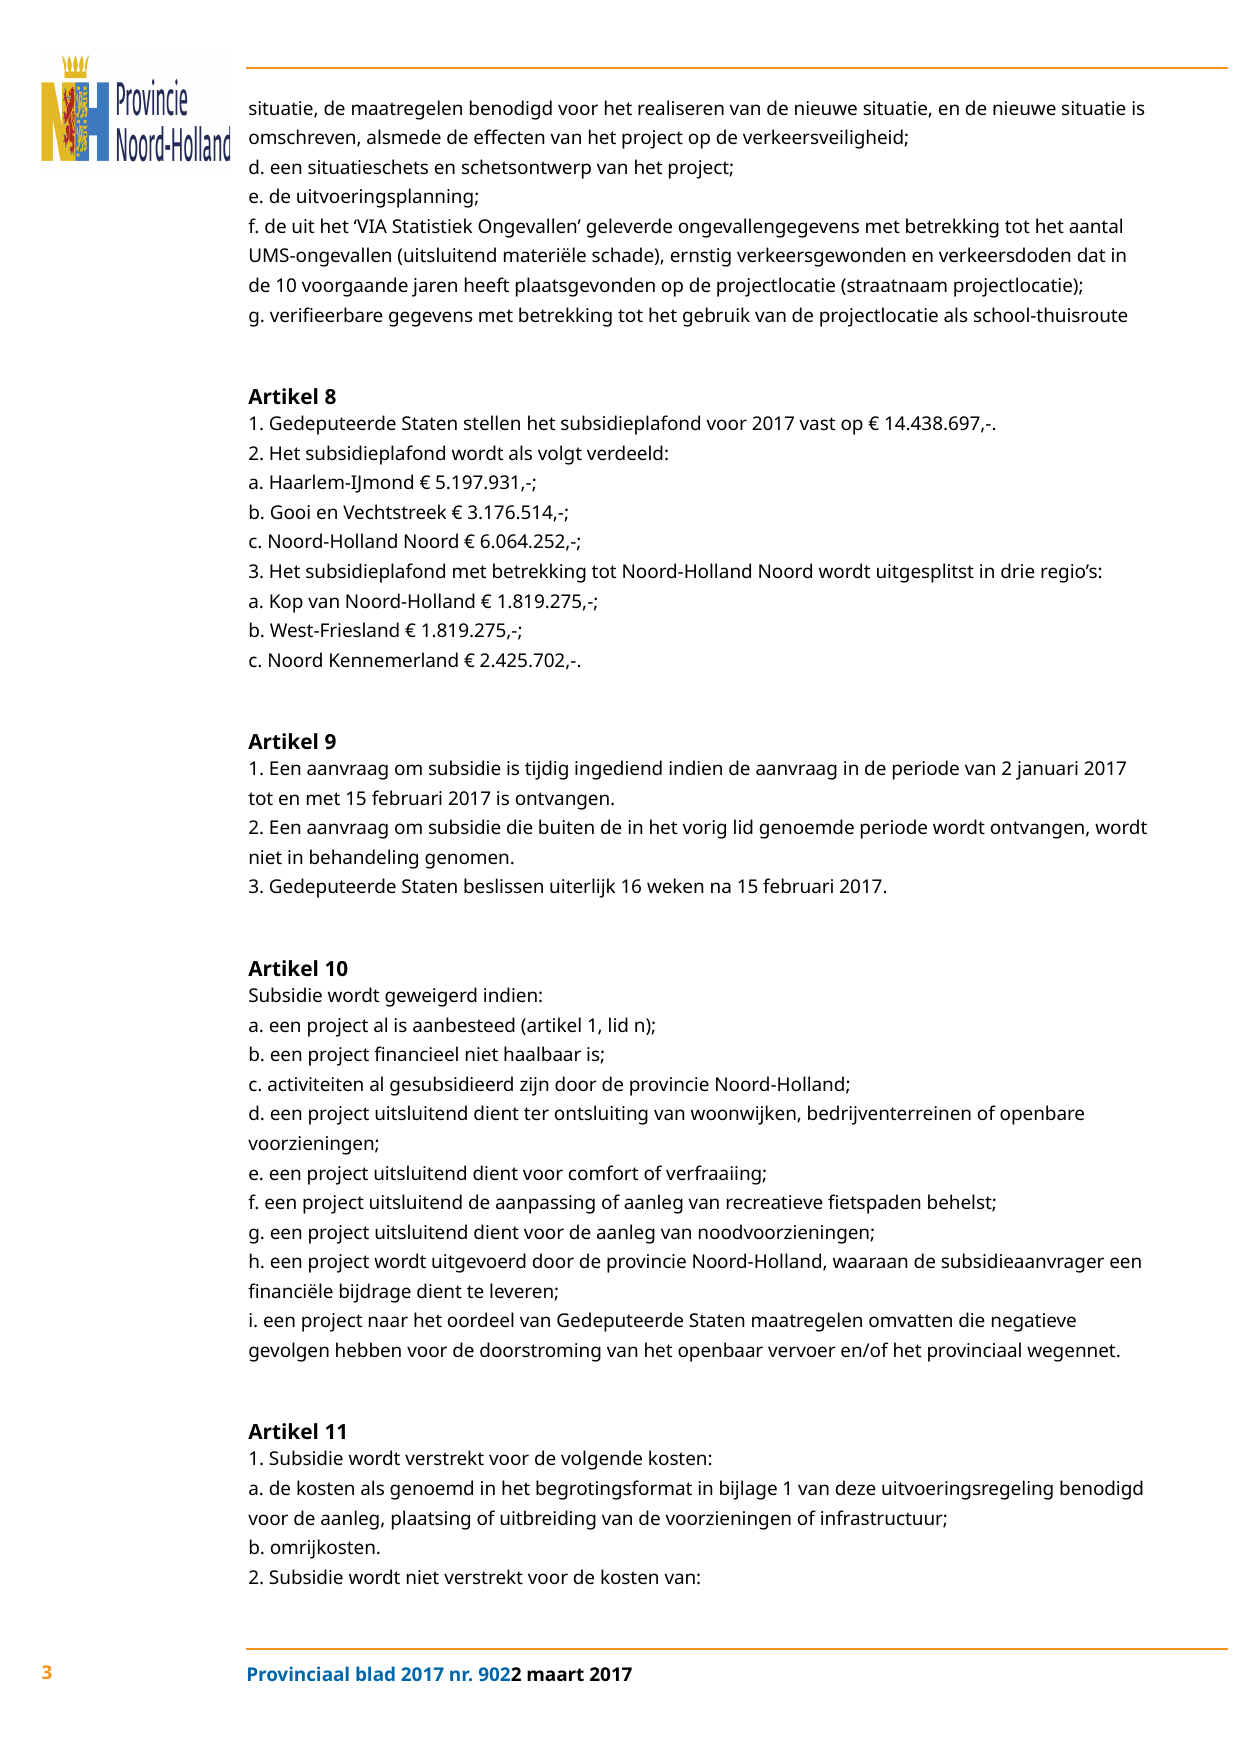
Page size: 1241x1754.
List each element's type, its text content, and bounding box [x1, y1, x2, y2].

text Artikel 9 [248, 727, 1152, 755]
text e. de uitvoeringsplanning; [248, 183, 1152, 209]
text b. West-Friesland € 1.819.275,-; [248, 617, 1152, 643]
text 3. Het subsidieplafond met betrekking tot Noord-Holland Noord wordt uitgesplitst in drie regio’s: [248, 558, 1152, 584]
text f. de uit het ‘VIA Statistiek Ongevallen’ geleverde ongevallengegevens met betrekking tot het aantal UMS-ongevallen (uitsluitend materiële schade), ernstig verkeersgewonden en verkeersdoden dat in de 10 voorgaande jaren heeft plaatsgevonden op de projectlocatie (straatnaam projectlocatie); [248, 213, 1152, 298]
text 1. Subsidie wordt verstrekt voor de volgende kosten: [248, 1446, 1152, 1471]
text f. een project uitsluitend de aanpassing of aanleg van recreatieve fietspaden behelst; [248, 1189, 1152, 1215]
text c. Noord-Holland Noord € 6.064.252,-; [248, 529, 1152, 554]
picture [41, 47, 231, 172]
text b. omrijkosten. [248, 1534, 1152, 1560]
text situatie, de maatregelen benodigd voor het realiseren van de nieuwe situatie, en de nieuwe situatie is omschreven, alsmede de effecten van het project op de verkeersveiligheid; [248, 95, 1152, 150]
text c. Noord Kennemerland € 2.425.702,-. [248, 647, 1152, 673]
text Artikel 11 [248, 1417, 1152, 1446]
text 3. Gedeputeerde Staten beslissen uiterlijk 16 weken na 15 februari 2017. [248, 874, 1152, 899]
text a. een project al is aanbesteed (artikel 1, lid n); [248, 1012, 1152, 1037]
text 2. Subsidie wordt niet verstrekt voor de kosten van: [248, 1564, 1152, 1590]
text g. een project uitsluitend dient voor de aanleg van noodvoorzieningen; [248, 1219, 1152, 1244]
text 2. Een aanvraag om subsidie die buiten de in het vorig lid genoemde periode wordt ontvangen, wordt niet in behandeling genomen. [248, 814, 1152, 870]
text 1. Gedeputeerde Staten stellen het subsidieplafond voor 2017 vast op € 14.438.697,-. [248, 410, 1152, 436]
text Artikel 8 [248, 382, 1152, 410]
text b. een project financieel niet haalbaar is; [248, 1041, 1152, 1067]
text a. Haarlem-IJmond € 5.197.931,-; [248, 469, 1152, 495]
text i. een project naar het oordeel van Gedeputeerde Staten maatregelen omvatten die negatieve gevolgen hebben voor de doorstroming van het openbaar vervoer en/of het provinciaal wegennet. [248, 1308, 1152, 1363]
text d. een situatieschets en schetsontwerp van het project; [248, 154, 1152, 180]
text 1. Een aanvraag om subsidie is tijdig ingediend indien de aanvraag in de periode van 2 januari 2017 tot en met 15 februari 2017 is ontvangen. [248, 755, 1152, 811]
text g. verifieerbare gegevens met betrekking tot het gebruik van de projectlocatie als school-thuisroute [248, 302, 1152, 328]
text b. Gooi en Vechtstreek € 3.176.514,-; [248, 499, 1152, 525]
text d. een project uitsluitend dient ter ontsluiting van woonwijken, bedrijventerreinen of openbare voorzieningen; [248, 1101, 1152, 1156]
text 2. Het subsidieplafond wordt als volgt verdeeld: [248, 440, 1152, 466]
text c. activiteiten al gesubsidieerd zijn door de provincie Noord-Holland; [248, 1071, 1152, 1097]
text Subsidie wordt geweigerd indien: [248, 982, 1152, 1008]
text Artikel 10 [248, 954, 1152, 982]
text a. Kop van Noord-Holland € 1.819.275,-; [248, 588, 1152, 613]
text a. de kosten als genoemd in het begrotingsformat in bijlage 1 van deze uitvoeringsregeling benodigd voor de aanleg, plaatsing of uitbreiding van de voorzieningen of infrastructuur; [248, 1475, 1152, 1531]
text e. een project uitsluitend dient voor comfort of verfraaiing; [248, 1160, 1152, 1185]
text h. een project wordt uitgevoerd door de provincie Noord-Holland, waaraan de subsidieaanvrager een financiële bijdrage dient te leveren; [248, 1248, 1152, 1304]
